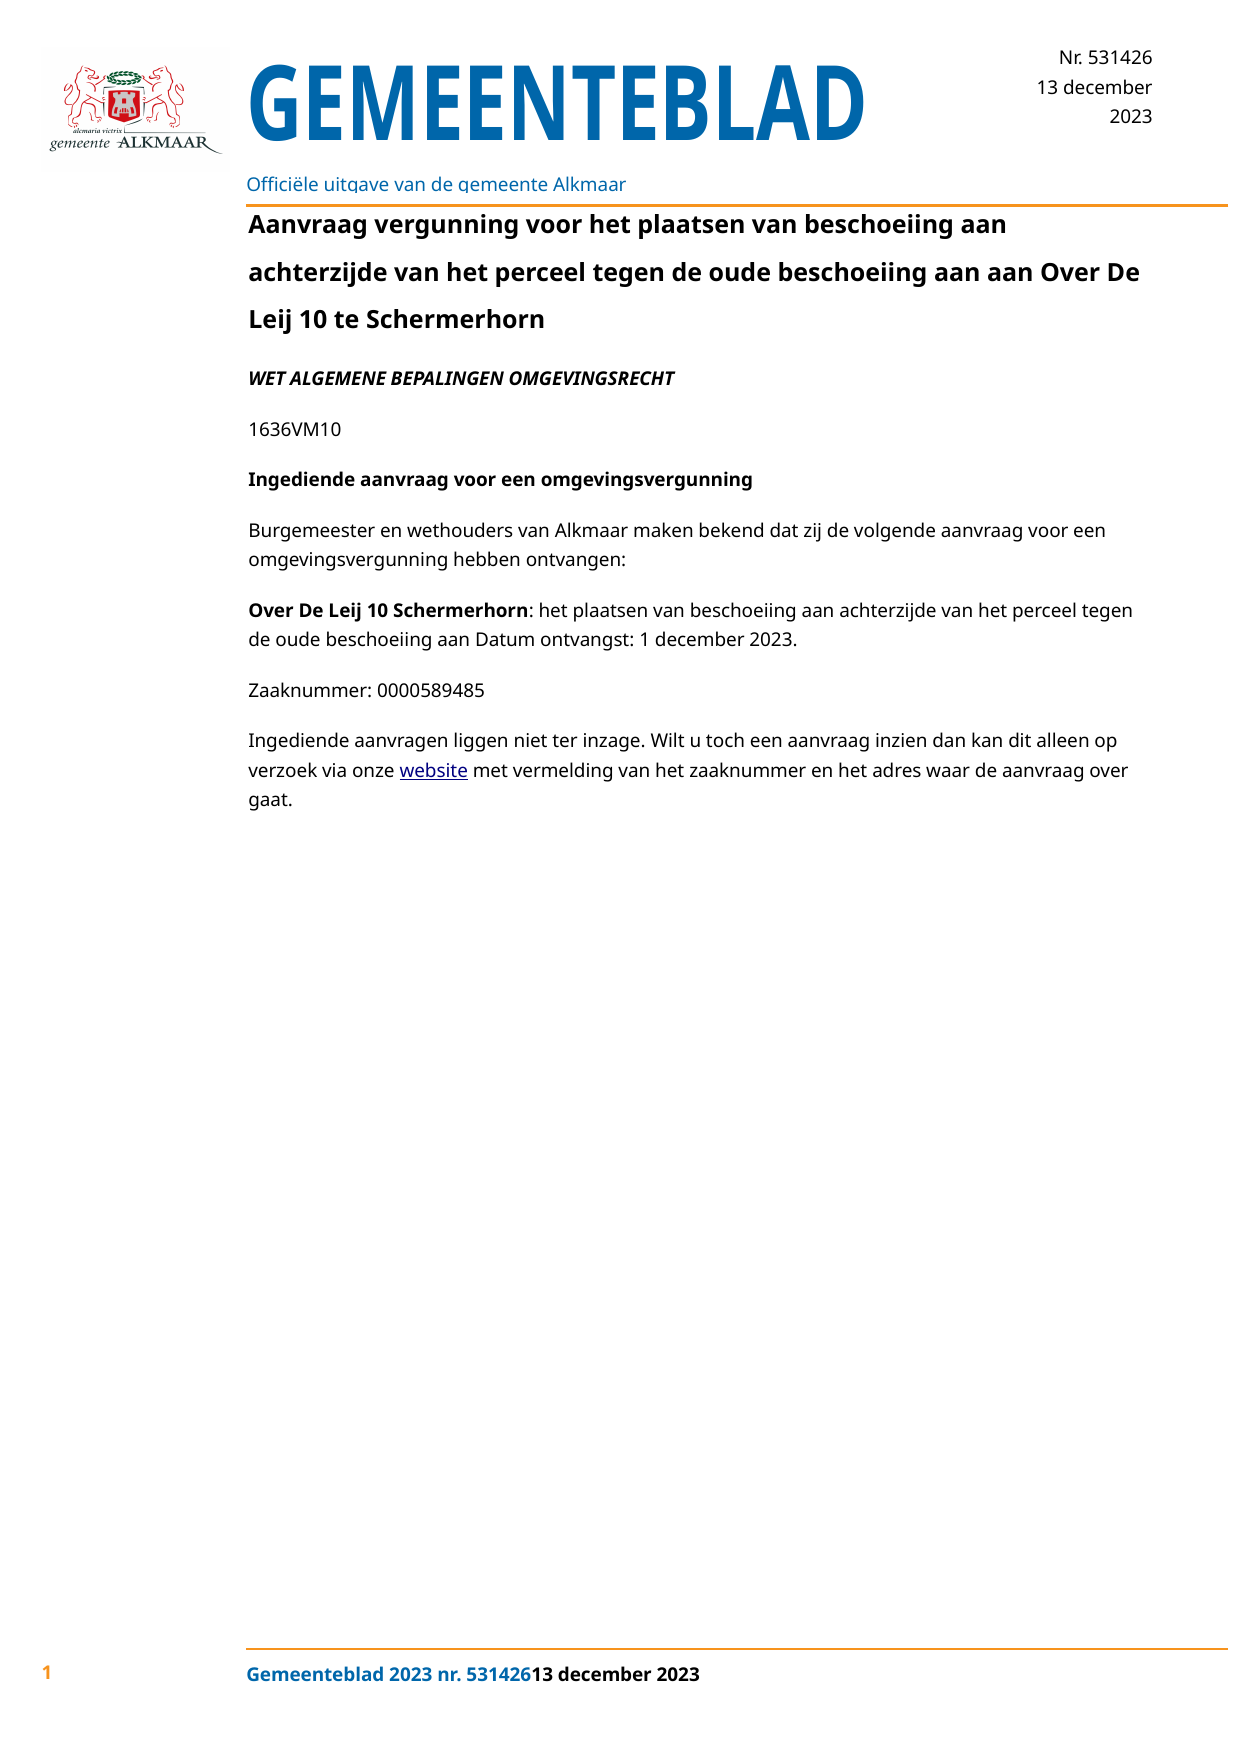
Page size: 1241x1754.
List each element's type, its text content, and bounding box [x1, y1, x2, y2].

text Ingediende aanvragen liggen niet ter inzage. Wilt u toch een aanvraag inzien dan kan dit alleen op verzoek via onze website met vermelding van het zaaknummer en het adres waar de aanvraag over gaat. [248, 727, 1152, 812]
text Zaaknummer: 0000589485 [248, 677, 1152, 702]
text Ingediende aanvraag voor een omgevingsvergunning [248, 466, 1152, 492]
text 1636VM10 [248, 416, 1152, 442]
picture [41, 47, 231, 172]
text Burgemeester en wethouders van Alkmaar maken bekend dat zij de volgende aanvraag voor een omgevingsvergunning hebben ontvangen: [248, 517, 1152, 572]
text Over De Leij 10 Schermerhorn: het plaatsen van beschoeiing aan achterzijde van het perceel tegen de oude beschoeiing aan Datum ontvangst: 1 december 2023. [248, 597, 1152, 652]
text Aanvraag vergunning voor het plaatsen van beschoeiing aan achterzijde van het perceel tegen de oude beschoeiing aan aan Over De Leij 10 te Schermerhorn [248, 207, 1152, 336]
text WET ALGEMENE BEPALINGEN OMGEVINGSRECHT [248, 366, 1152, 391]
